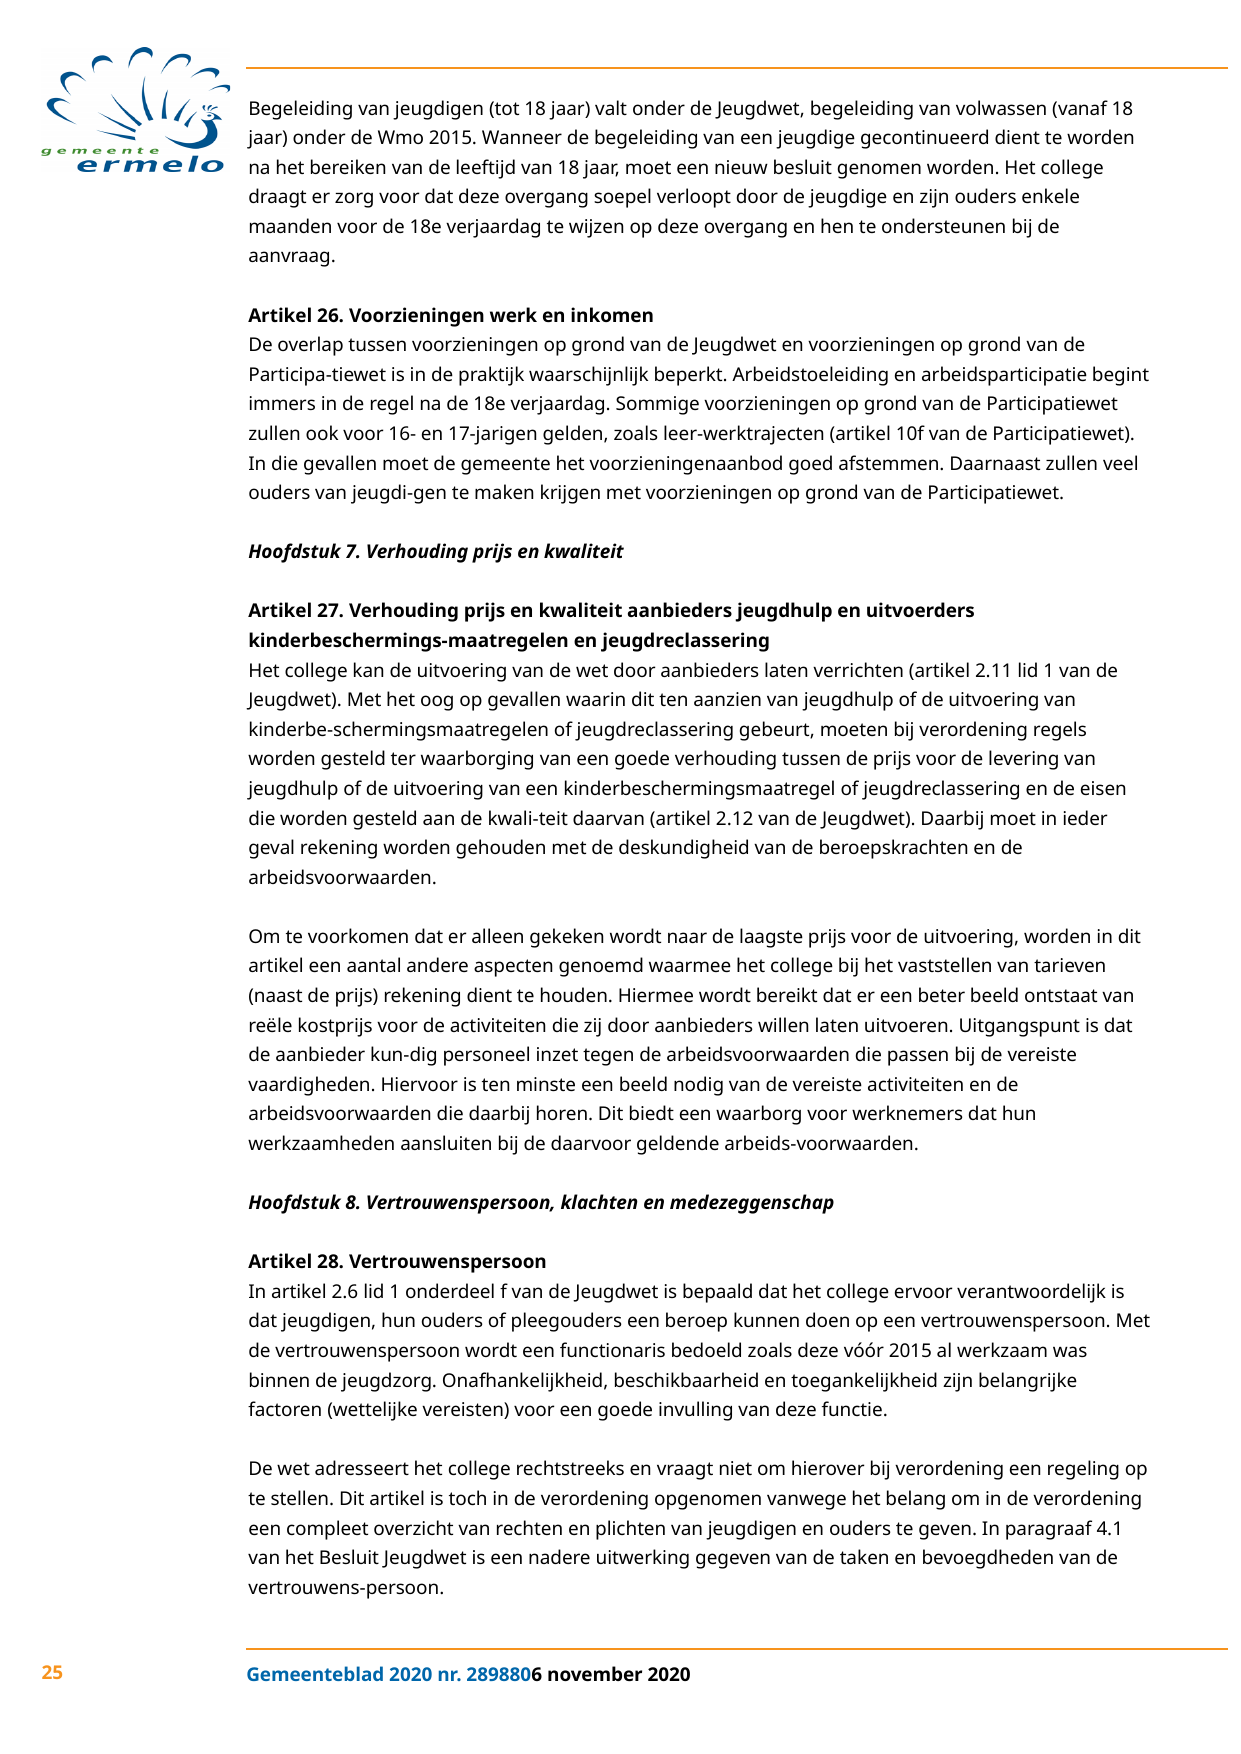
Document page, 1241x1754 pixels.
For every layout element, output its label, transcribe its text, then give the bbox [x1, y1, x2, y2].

text In artikel 2.6 lid 1 onderdeel f van de Jeugdwet is bepaald dat het college ervoor verantwoordelijk is dat jeugdigen, hun ouders of pleegouders een beroep kunnen doen op een vertrouwenspersoon. Met de vertrouwenspersoon wordt een functionaris bedoeld zoals deze vóór 2015 al werkzaam was binnen de jeugdzorg. Onafhankelijkheid, beschikbaarheid en toegankelijkheid zijn belangrijke factoren (wettelijke vereisten) voor een goede invulling van deze functie. [248, 1278, 1152, 1422]
text Hoofdstuk 8. Vertrouwenspersoon, klachten en medezeggenschap [248, 1189, 1152, 1215]
text Hoofdstuk 7. Verhouding prijs en kwaliteit [248, 538, 1152, 564]
text Om te voorkomen dat er alleen gekeken wordt naar de laagste prijs voor de uitvoering, worden in dit artikel een aantal andere aspecten genoemd waarmee het college bij het vaststellen van tarieven (naast de prijs) rekening dient te houden. Hiermee wordt bereikt dat er een beter beeld ontstaat van reële kostprijs voor de activiteiten die zij door aanbieders willen laten uitvoeren. Uitgangspunt is dat de aanbieder kun-dig personeel inzet tegen de arbeidsvoorwaarden die passen bij de vereiste vaardigheden. Hiervoor is ten minste een beeld nodig van de vereiste activiteiten en de arbeidsvoorwaarden die daarbij horen. Dit biedt een waarborg voor werknemers dat hun werkzaamheden aansluiten bij de daarvoor geldende arbeids-voorwaarden. [248, 923, 1152, 1156]
text Begeleiding van jeugdigen (tot 18 jaar) valt onder de Jeugdwet, begeleiding van volwassen (vanaf 18 jaar) onder de Wmo 2015. Wanneer de begeleiding van een jeugdige gecontinueerd dient te worden na het bereiken van de leeftijd van 18 jaar, moet een nieuw besluit genomen worden. Het college draagt er zorg voor dat deze overgang soepel verloopt door de jeugdige en zijn ouders enkele maanden voor de 18e verjaardag te wijzen op deze overgang en hen te ondersteunen bij de aanvraag. [248, 95, 1152, 268]
text Het college kan de uitvoering van de wet door aanbieders laten verrichten (artikel 2.11 lid 1 van de Jeugdwet). Met het oog op gevallen waarin dit ten aanzien van jeugdhulp of de uitvoering van kinderbe-schermingsmaatregelen of jeugdreclassering gebeurt, moeten bij verordening regels worden gesteld ter waarborging van een goede verhouding tussen de prijs voor de levering van jeugdhulp of de uitvoering van een kinderbeschermingsmaatregel of jeugdreclassering en de eisen die worden gesteld aan de kwali-teit daarvan (artikel 2.12 van de Jeugdwet). Daarbij moet in ieder geval rekening worden gehouden met de deskundigheid van de beroepskrachten en de arbeidsvoorwaarden. [248, 657, 1152, 890]
picture [41, 47, 231, 172]
text Artikel 27. Verhouding prijs en kwaliteit aanbieders jeugdhulp en uitvoerders kinderbeschermings-maatregelen en jeugdreclassering [248, 598, 1152, 653]
text Artikel 26. Voorzieningen werk en inkomen [248, 302, 1152, 328]
text Artikel 28. Vertrouwenspersoon [248, 1248, 1152, 1274]
text De overlap tussen voorzieningen op grond van de Jeugdwet en voorzieningen op grond van de Participa-tiewet is in de praktijk waarschijnlijk beperkt. Arbeidstoeleiding en arbeidsparticipatie begint immers in de regel na de 18e verjaardag. Sommige voorzieningen op grond van de Participatiewet zullen ook voor 16‐ en 17-jarigen gelden, zoals leer-werktrajecten (artikel 10f van de Participatiewet). In die gevallen moet de gemeente het voorzieningenaanbod goed afstemmen. Daarnaast zullen veel ouders van jeugdi-gen te maken krijgen met voorzieningen op grond van de Participatiewet. [248, 331, 1152, 505]
text De wet adresseert het college rechtstreeks en vraagt niet om hierover bij verordening een regeling op te stellen. Dit artikel is toch in de verordening opgenomen vanwege het belang om in de verordening een compleet overzicht van rechten en plichten van jeugdigen en ouders te geven. In paragraaf 4.1 van het Besluit Jeugdwet is een nadere uitwerking gegeven van de taken en bevoegdheden van de vertrouwens-persoon. [248, 1456, 1152, 1600]
